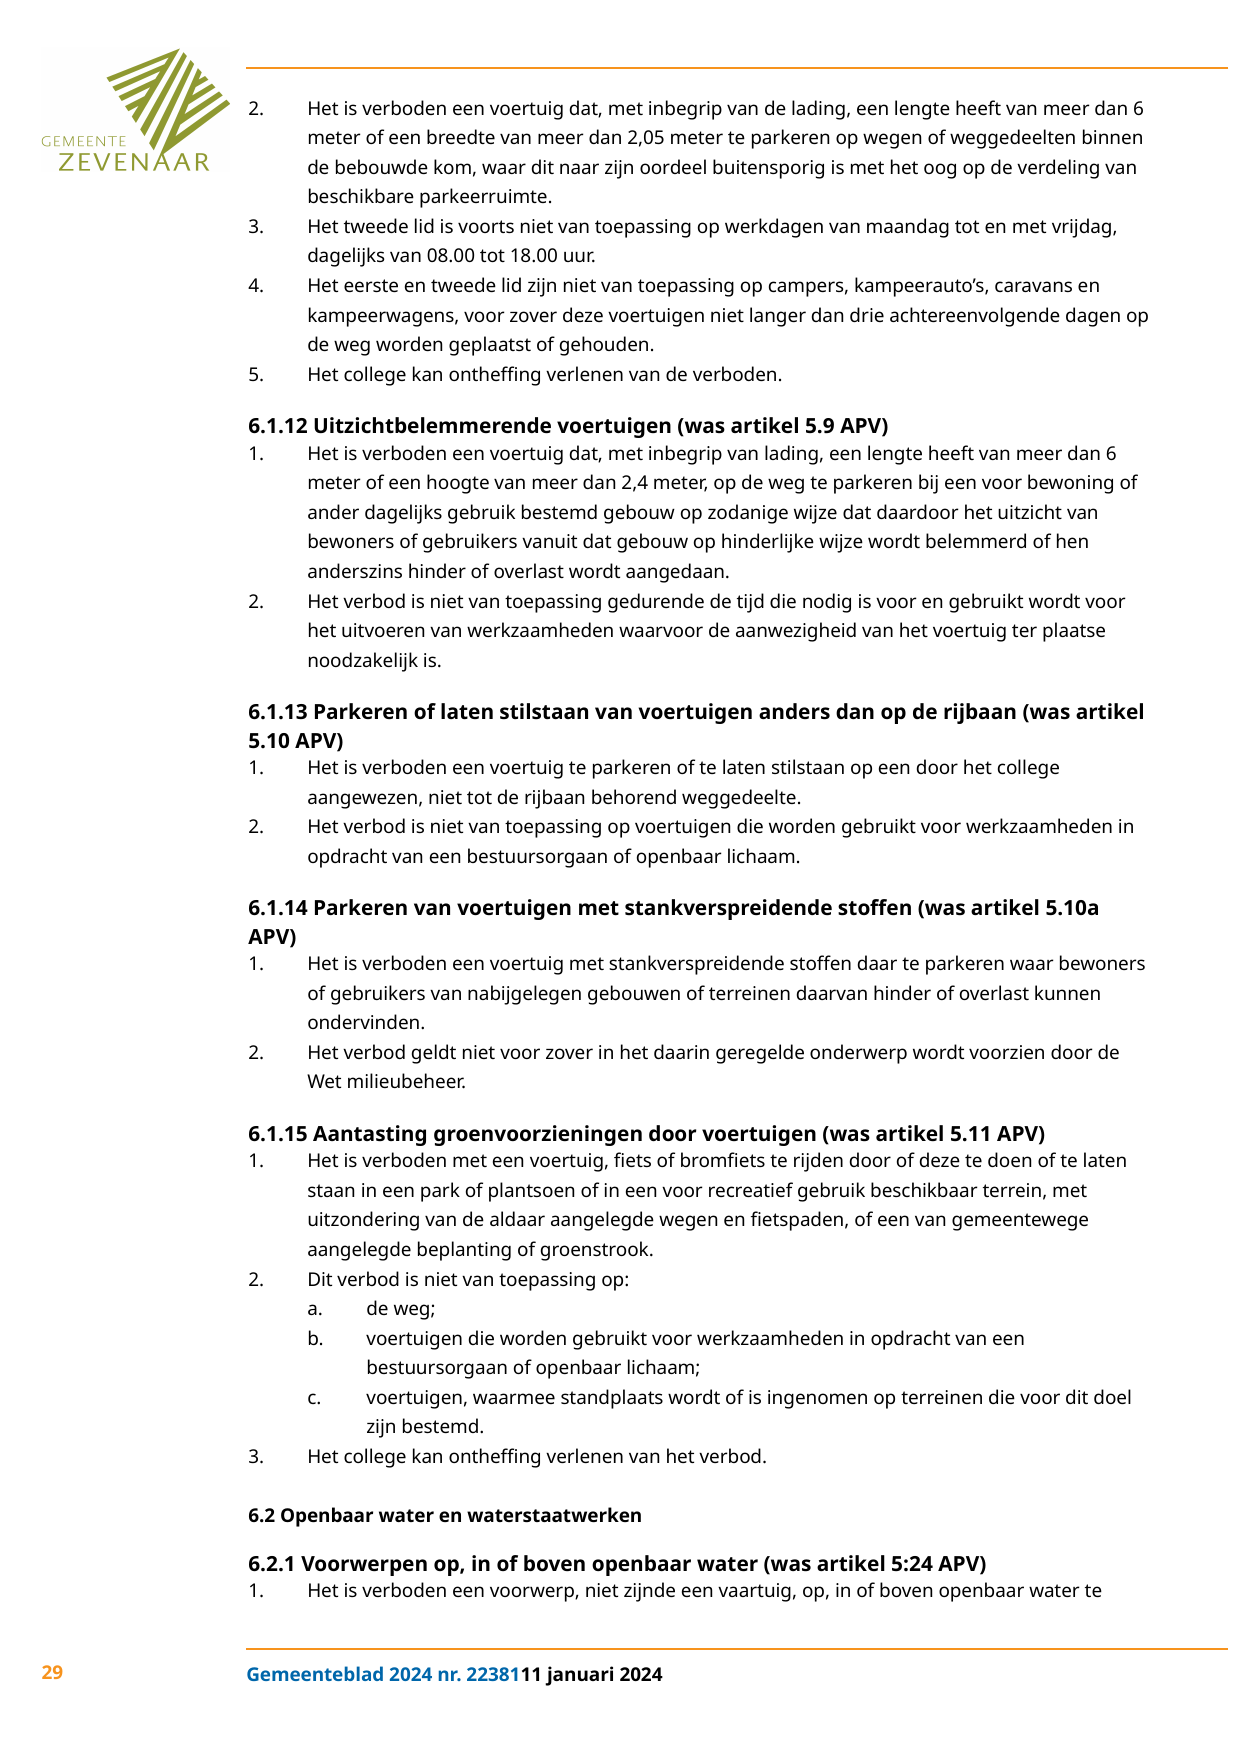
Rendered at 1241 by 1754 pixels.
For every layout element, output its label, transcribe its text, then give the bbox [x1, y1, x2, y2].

text 6.2.1 Voorwerpen op, in of boven openbaar water (was artikel 5:24 APV) [248, 1549, 1152, 1577]
list Het college kan ontheffing verlenen van de verboden. [248, 361, 1152, 387]
list voertuigen die worden gebruikt voor werkzaamheden in opdracht van een bestuursorgaan of openbaar lichaam; [307, 1325, 1152, 1380]
list Het verbod is niet van toepassing op voertuigen die worden gebruikt voor werkzaamheden in opdracht van een bestuursorgaan of openbaar lichaam. [248, 813, 1152, 869]
list Het is verboden een voertuig met stankverspreidende stoffen daar te parkeren waar bewoners of gebruikers van nabijgelegen gebouwen of terreinen daarvan hinder of overlast kunnen ondervinden. [248, 950, 1152, 1035]
list de weg; [307, 1295, 1152, 1321]
list Het is verboden een voertuig te parkeren of te laten stilstaan op een door het college aangewezen, niet tot de rijbaan behorend weggedeelte. [248, 754, 1152, 809]
text 6.2 Openbaar water en waterstaatwerken [248, 1502, 1152, 1528]
list Dit verbod is niet van toepassing op: [248, 1266, 1152, 1292]
list Het is verboden een voorwerp, niet zijnde een vaartuig, op, in of boven openbaar water te [248, 1577, 1152, 1603]
text 6.1.15 Aantasting groenvoorzieningen door voertuigen (was artikel 5.11 APV) [248, 1119, 1152, 1147]
list Het verbod geldt niet voor zover in het daarin geregelde onderwerp wordt voorzien door de Wet milieubeheer. [248, 1039, 1152, 1094]
list Het is verboden met een voertuig, fiets of bromfiets te rijden door of deze te doen of te laten staan in een park of plantsoen of in een voor recreatief gebruik beschikbaar terrein, met uitzondering van de aldaar aangelegde wegen en fietspaden, of een van gemeentewege aangelegde beplanting of groenstrook. [248, 1147, 1152, 1262]
list Het eerste en tweede lid zijn niet van toepassing op campers, kampeerauto’s, caravans en kampeerwagens, voor zover deze voertuigen niet langer dan drie achtereenvolgende dagen op de weg worden geplaatst of gehouden. [248, 272, 1152, 357]
list Het is verboden een voertuig dat, met inbegrip van lading, een lengte heeft van meer dan 6 meter of een hoogte van meer dan 2,4 meter, op de weg te parkeren bij een voor bewoning of ander dagelijks gebruik bestemd gebouw op zodanige wijze dat daardoor het uitzicht van bewoners of gebruikers vanuit dat gebouw op hinderlijke wijze wordt belemmerd of hen anderszins hinder of overlast wordt aangedaan. [248, 440, 1152, 584]
list Het tweede lid is voorts niet van toepassing op werkdagen van maandag tot en met vrijdag, dagelijks van 08.00 tot 18.00 uur. [248, 213, 1152, 268]
text 6.1.13 Parkeren of laten stilstaan van voertuigen anders dan op de rijbaan (was artikel 5.10 APV) [248, 697, 1152, 754]
list Het verbod is niet van toepassing gedurende de tijd die nodig is voor en gebruikt wordt voor het uitvoeren van werkzaamheden waarvoor de aanwezigheid van het voertuig ter plaatse noodzakelijk is. [248, 588, 1152, 673]
list voertuigen, waarmee standplaats wordt of is ingenomen op terreinen die voor dit doel zijn bestemd. [307, 1384, 1152, 1439]
list Het is verboden een voertuig dat, met inbegrip van de lading, een lengte heeft van meer dan 6 meter of een breedte van meer dan 2,05 meter te parkeren op wegen of weggedeelten binnen de bebouwde kom, waar dit naar zijn oordeel buitensporig is met het oog op de verdeling van beschikbare parkeerruimte. [248, 95, 1152, 209]
list Het college kan ontheffing verlenen van het verbod. [248, 1443, 1152, 1469]
picture [41, 47, 231, 172]
text 6.1.12 Uitzichtbelemmerende voertuigen (was artikel 5.9 APV) [248, 411, 1152, 440]
text 6.1.14 Parkeren van voertuigen met stankverspreidende stoffen (was artikel 5.10a APV) [248, 893, 1152, 950]
